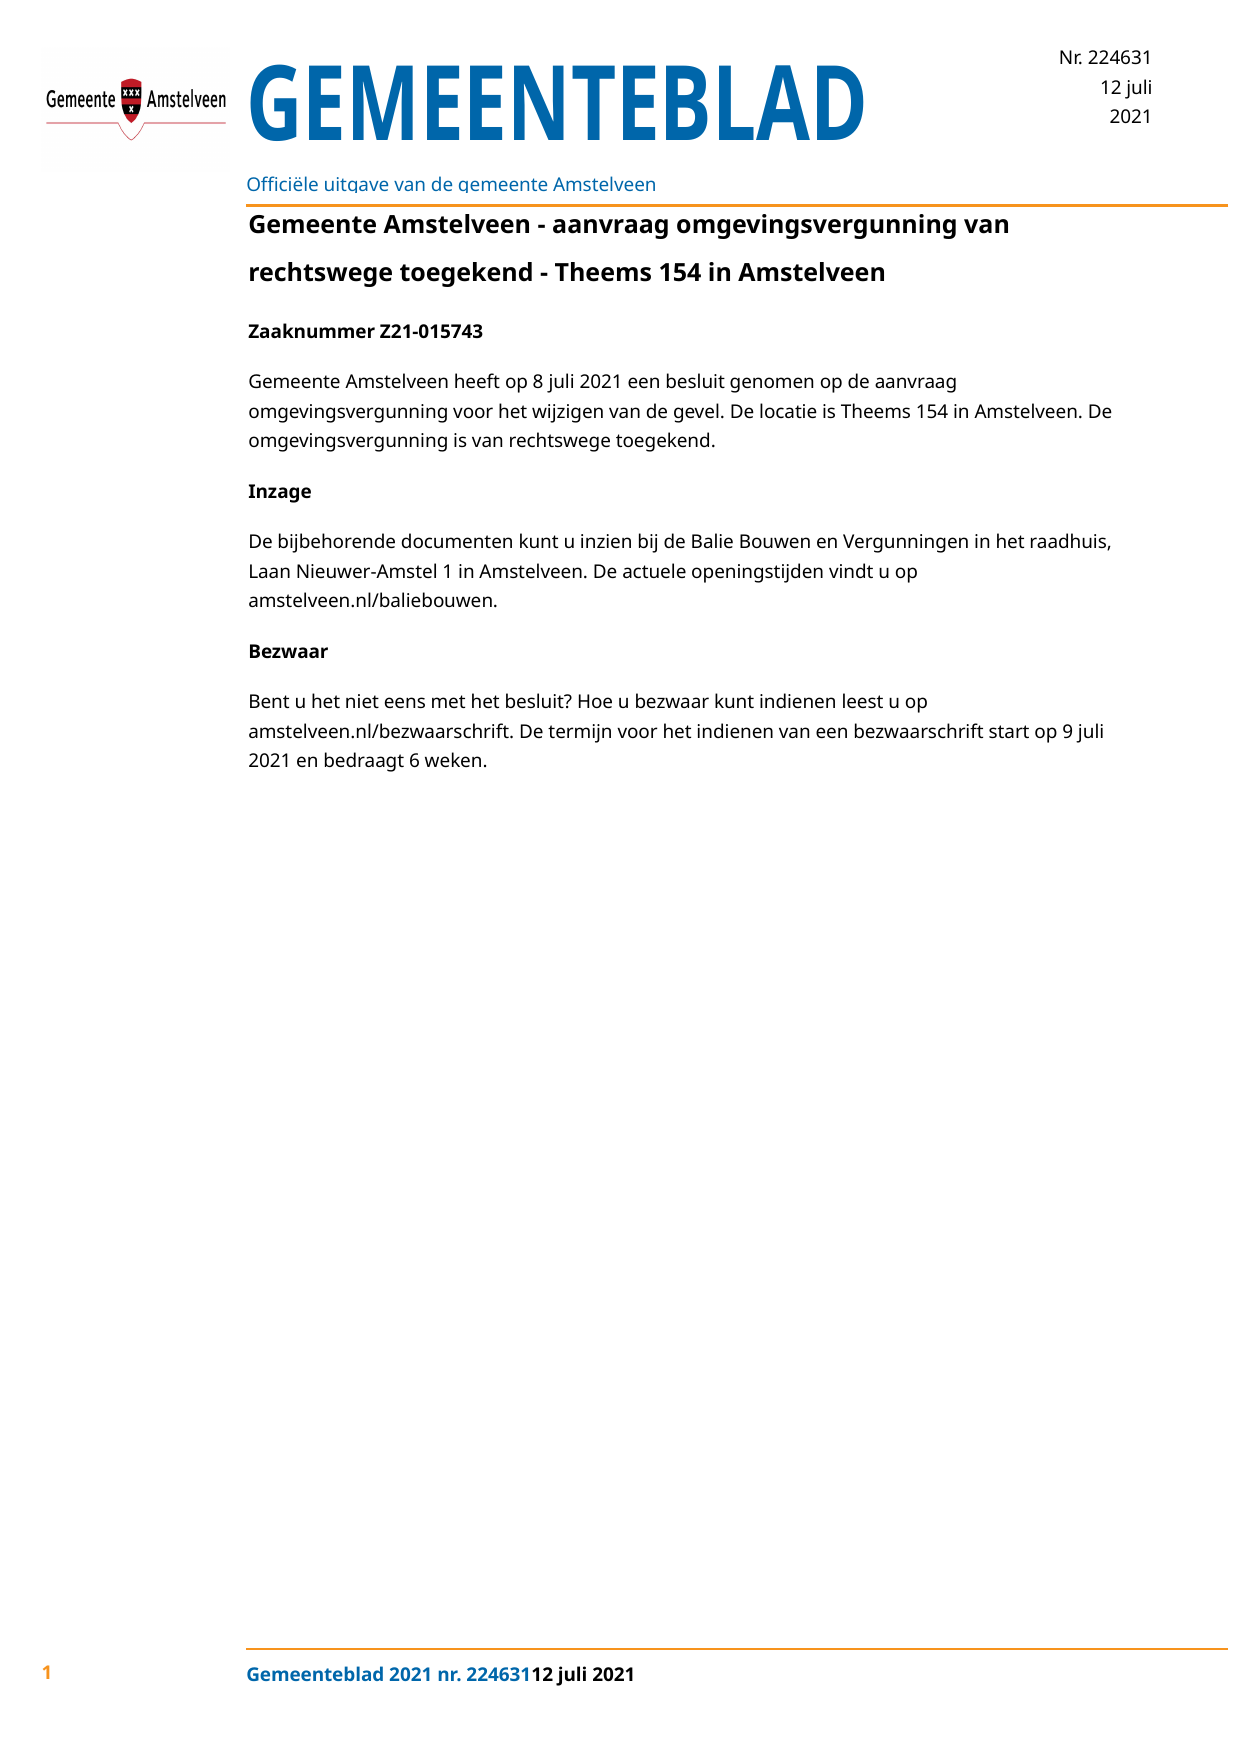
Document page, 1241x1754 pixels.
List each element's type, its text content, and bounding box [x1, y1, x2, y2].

text Bent u het niet eens met het besluit? Hoe u bezwaar kunt indienen leest u op amstelveen.nl/bezwaarschrift. De termijn voor het indienen van een bezwaarschrift start op 9 juli 2021 en bedraagt 6 weken. [248, 688, 1152, 773]
text Bezwaar [248, 638, 1152, 664]
text Zaaknummer Z21-015743 [248, 318, 1152, 344]
text De bijbehorende documenten kunt u inzien bij de Balie Bouwen en Vergunningen in het raadhuis, Laan Nieuwer-Amstel 1 in Amstelveen. De actuele openingstijden vindt u op amstelveen.nl/baliebouwen. [248, 528, 1152, 613]
text Gemeente Amstelveen - aanvraag omgevingsvergunning van rechtswege toegekend - Theems 154 in Amstelveen [248, 207, 1152, 288]
picture [41, 47, 231, 172]
text Gemeente Amstelveen heeft op 8 juli 2021 een besluit genomen op de aanvraag omgevingsvergunning voor het wijzigen van de gevel. De locatie is Theems 154 in Amstelveen. De omgevingsvergunning is van rechtswege toegekend. [248, 368, 1152, 453]
text Inzage [248, 478, 1152, 504]
